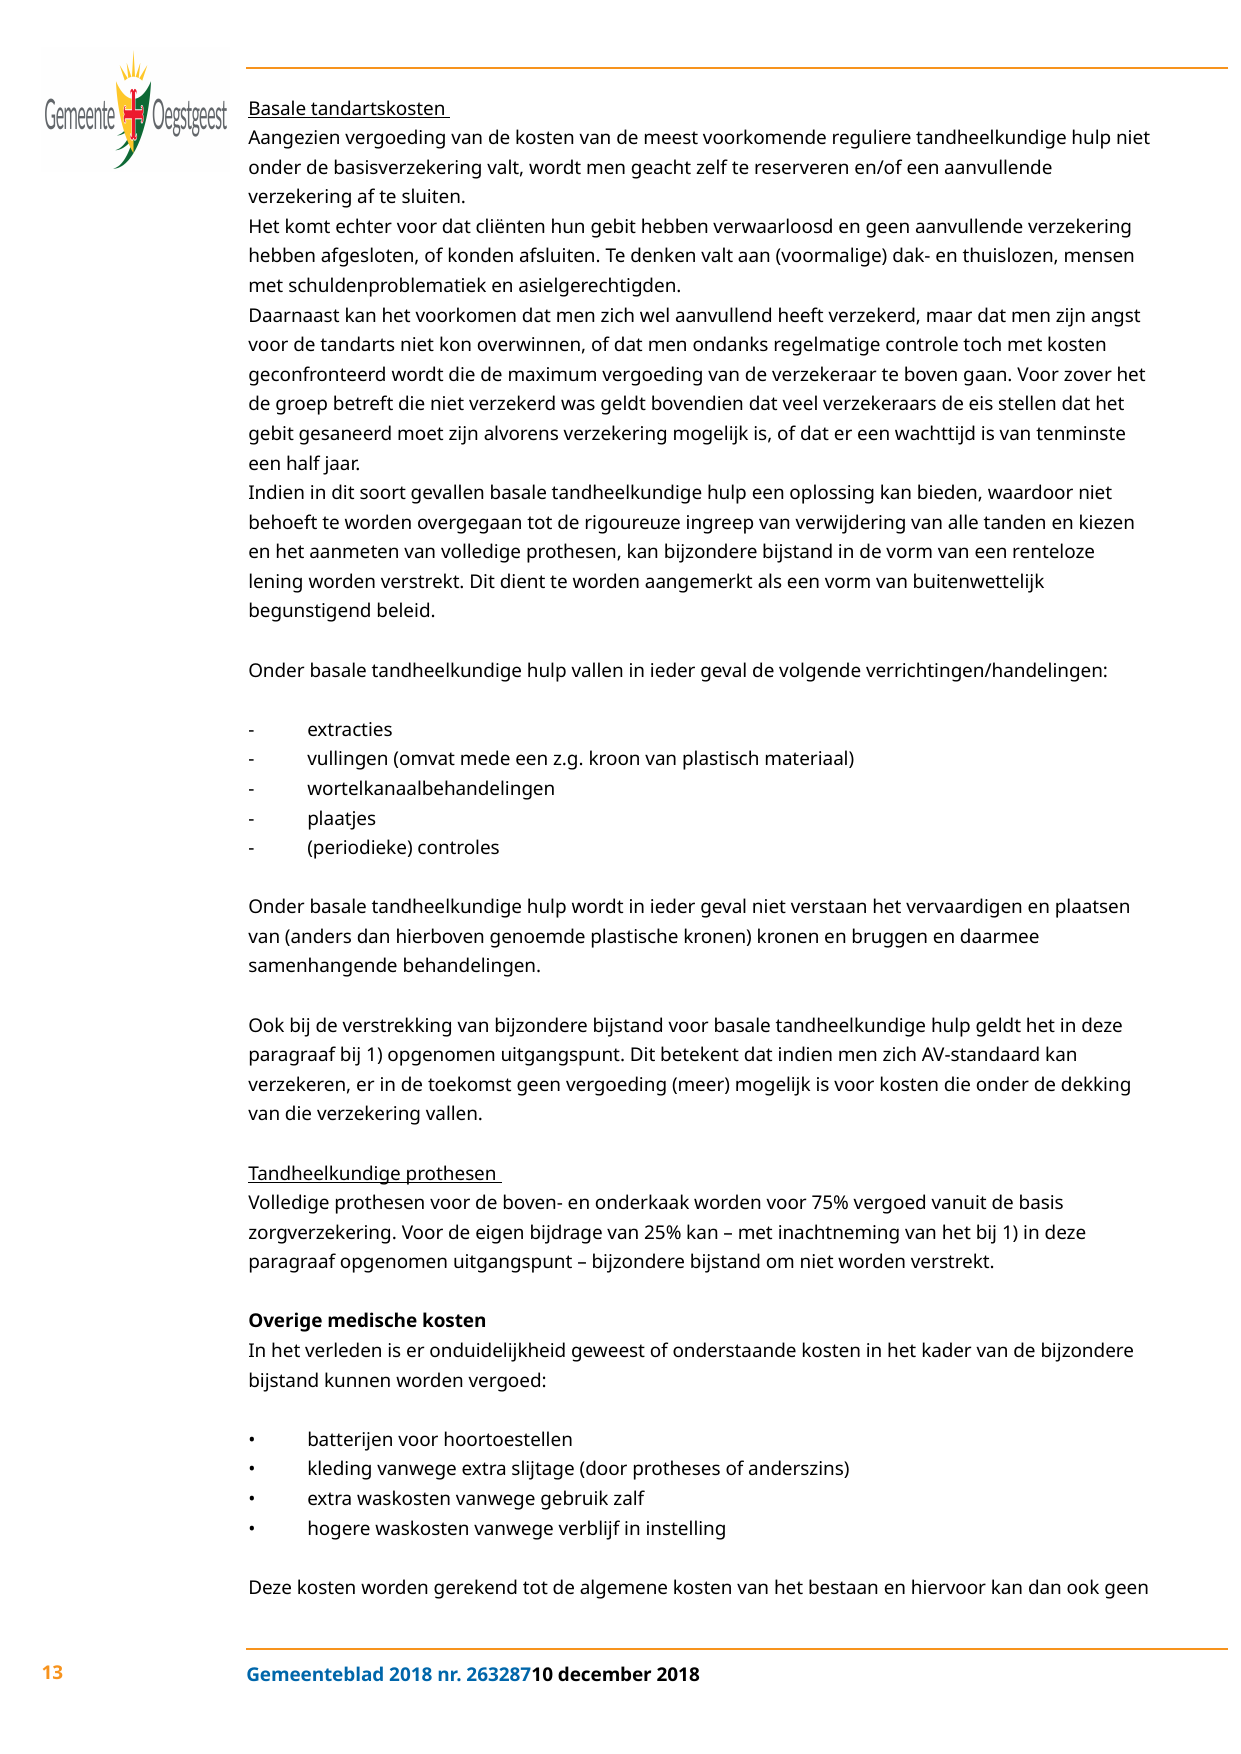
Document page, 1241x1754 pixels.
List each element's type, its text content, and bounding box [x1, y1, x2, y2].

text Deze kosten worden gerekend tot de algemene kosten van het bestaan en hiervoor kan dan ook geen [248, 1574, 1152, 1600]
list (periodieke) controles [248, 834, 1152, 860]
list batterijen voor hoortoestellen [248, 1426, 1152, 1452]
text Tandheelkundige prothesen [248, 1160, 1152, 1186]
text Onder basale tandheelkundige hulp vallen in ieder geval de volgende verrichtingen/handelingen: [248, 657, 1152, 683]
text In het verleden is er onduidelijkheid geweest of onderstaande kosten in het kader van de bijzondere bijstand kunnen worden vergoed: [248, 1337, 1152, 1393]
text Volledige prothesen voor de boven- en onderkaak worden voor 75% vergoed vanuit de basis zorgverzekering. Voor de eigen bijdrage van 25% kan – met inachtneming van het bij 1) in deze paragraaf opgenomen uitgangspunt – bijzondere bijstand om niet worden verstrekt. [248, 1189, 1152, 1274]
list hogere waskosten vanwege verblijf in instelling [248, 1515, 1152, 1541]
text Ook bij de verstrekking van bijzondere bijstand voor basale tandheelkundige hulp geldt het in deze paragraaf bij 1) opgenomen uitgangspunt. Dit betekent dat indien men zich AV-standaard kan verzekeren, er in de toekomst geen vergoeding (meer) mogelijk is voor kosten die onder de dekking van die verzekering vallen. [248, 1012, 1152, 1126]
list wortelkanaalbehandelingen [248, 775, 1152, 801]
picture [41, 47, 231, 172]
text Onder basale tandheelkundige hulp wordt in ieder geval niet verstaan het vervaardigen en plaatsen van (anders dan hierboven genoemde plastische kronen) kronen en bruggen en daarmee samenhangende behandelingen. [248, 893, 1152, 978]
list extra waskosten vanwege gebruik zalf [248, 1485, 1152, 1511]
text Basale tandartskosten [248, 95, 1152, 121]
list extracties [248, 716, 1152, 742]
list plaatjes [248, 805, 1152, 831]
list vullingen (omvat mede een z.g. kroon van plastisch materiaal) [248, 746, 1152, 771]
text Overige medische kosten [248, 1308, 1152, 1333]
text Indien in dit soort gevallen basale tandheelkundige hulp een oplossing kan bieden, waardoor niet behoeft te worden overgegaan tot de rigoureuze ingreep van verwijdering van alle tanden en kiezen en het aanmeten van volledige prothesen, kan bijzondere bijstand in de vorm van een renteloze lening worden verstrekt. Dit dient te worden aangemerkt als een vorm van buitenwettelijk begunstigend beleid. [248, 479, 1152, 623]
text Het komt echter voor dat cliënten hun gebit hebben verwaarloosd en geen aanvullende verzekering hebben afgesloten, of konden afsluiten. Te denken valt aan (voormalige) dak- en thuislozen, mensen met schuldenproblematiek en asielgerechtigden. [248, 213, 1152, 298]
text Daarnaast kan het voorkomen dat men zich wel aanvullend heeft verzekerd, maar dat men zijn angst voor de tandarts niet kon overwinnen, of dat men ondanks regelmatige controle toch met kosten geconfronteerd wordt die de maximum vergoeding van de verzekeraar te boven gaan. Voor zover het de groep betreft die niet verzekerd was geldt bovendien dat veel verzekeraars de eis stellen dat het gebit gesaneerd moet zijn alvorens verzekering mogelijk is, of dat er een wachttijd is van tenminste een half jaar. [248, 302, 1152, 476]
list kleding vanwege extra slijtage (door protheses of anderszins) [248, 1456, 1152, 1481]
text Aangezien vergoeding van de kosten van de meest voorkomende reguliere tandheelkundige hulp niet onder de basisverzekering valt, wordt men geacht zelf te reserveren en/of een aanvullende verzekering af te sluiten. [248, 124, 1152, 209]
